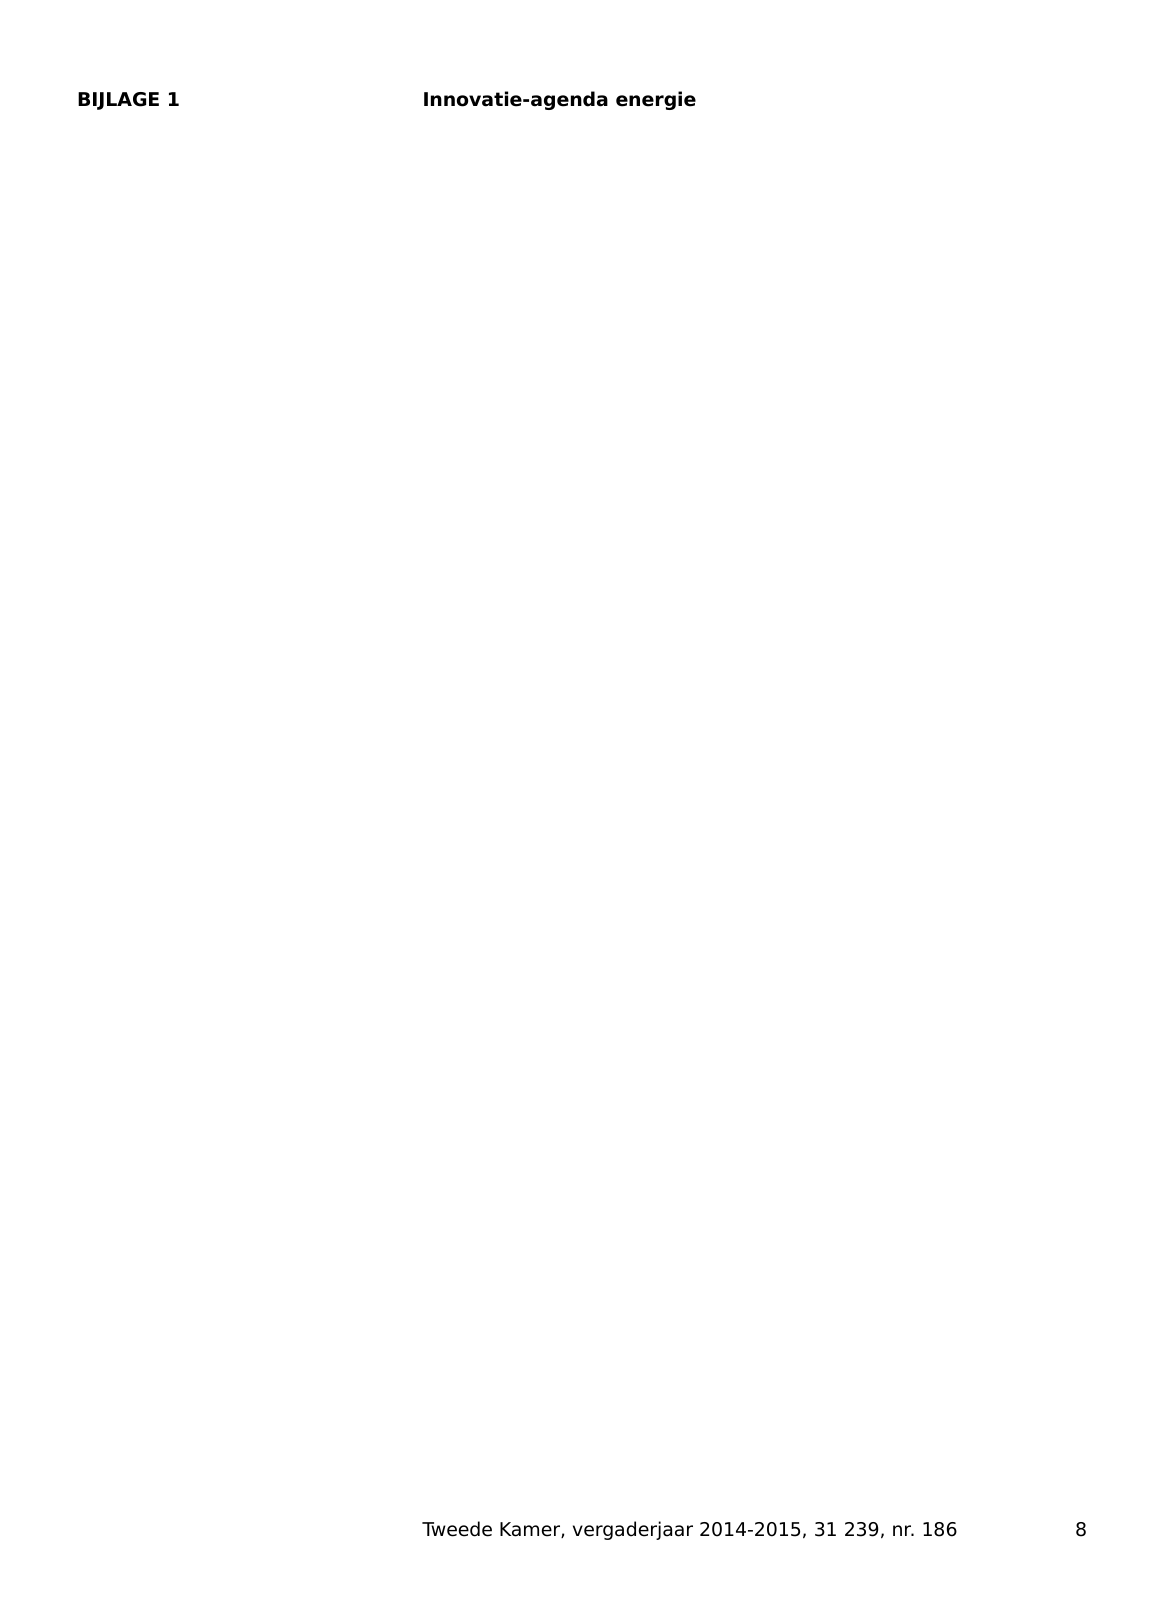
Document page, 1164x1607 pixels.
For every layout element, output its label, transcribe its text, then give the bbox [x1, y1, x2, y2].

subtitle BIJLAGE 1 Innovatie-agenda energie [77, 89, 1087, 111]
